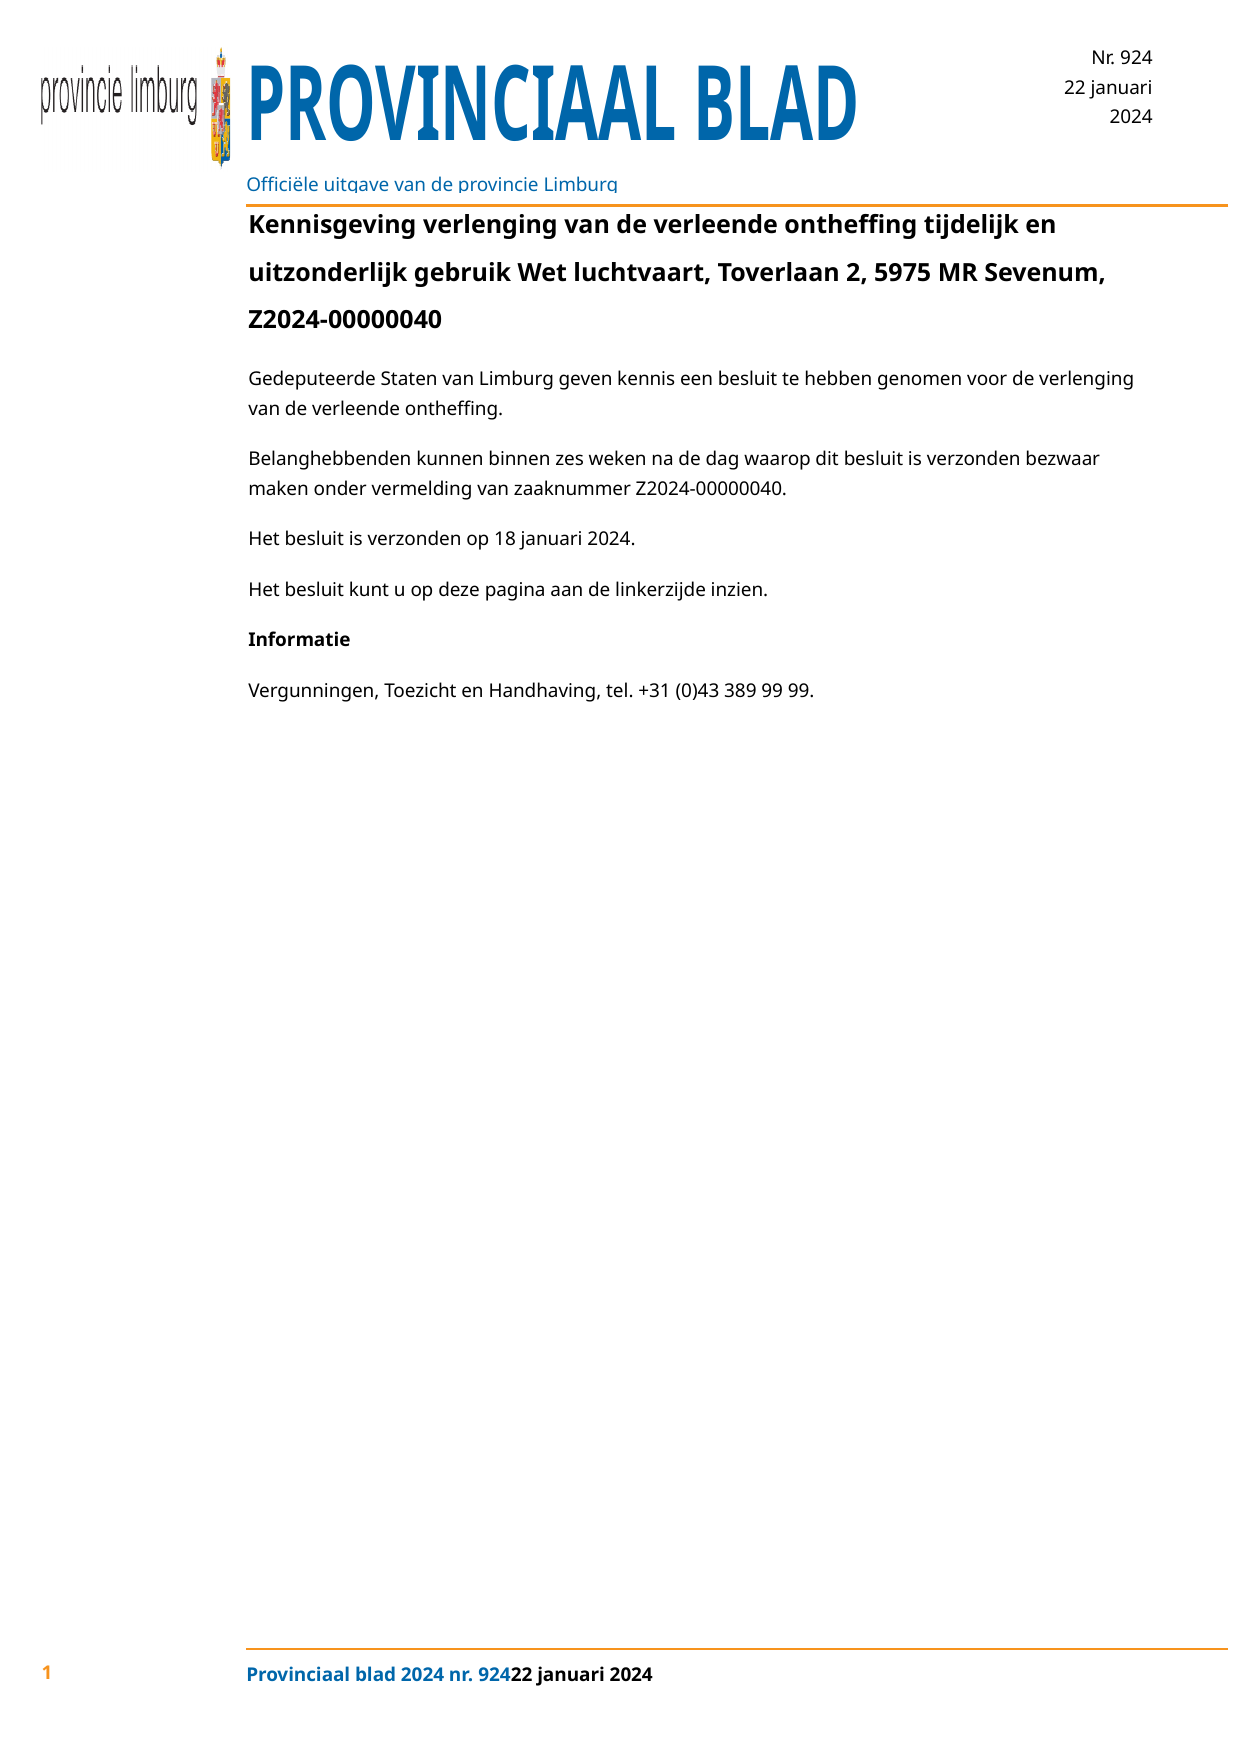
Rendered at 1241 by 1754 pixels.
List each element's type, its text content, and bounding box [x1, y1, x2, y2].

text Belanghebbenden kunnen binnen zes weken na de dag waarop dit besluit is verzonden bezwaar maken onder vermelding van zaaknummer Z2024-00000040. [248, 446, 1152, 501]
text Het besluit kunt u op deze pagina aan de linkerzijde inzien. [248, 576, 1152, 602]
text Het besluit is verzonden op 18 januari 2024. [248, 526, 1152, 551]
text Kennisgeving verlenging van de verleende ontheffing tijdelijk en uitzonderlijk gebruik Wet luchtvaart, Toverlaan 2, 5975 MR Sevenum, Z2024-00000040 [248, 207, 1152, 336]
text Informatie [248, 626, 1152, 652]
text Gedeputeerde Staten van Limburg geven kennis een besluit te hebben genomen voor de verlenging van de verleende ontheffing. [248, 366, 1152, 421]
picture [41, 47, 231, 172]
text Vergunningen, Toezicht en Handhaving, tel. +31 (0)43 389 99 99. [248, 677, 1152, 702]
